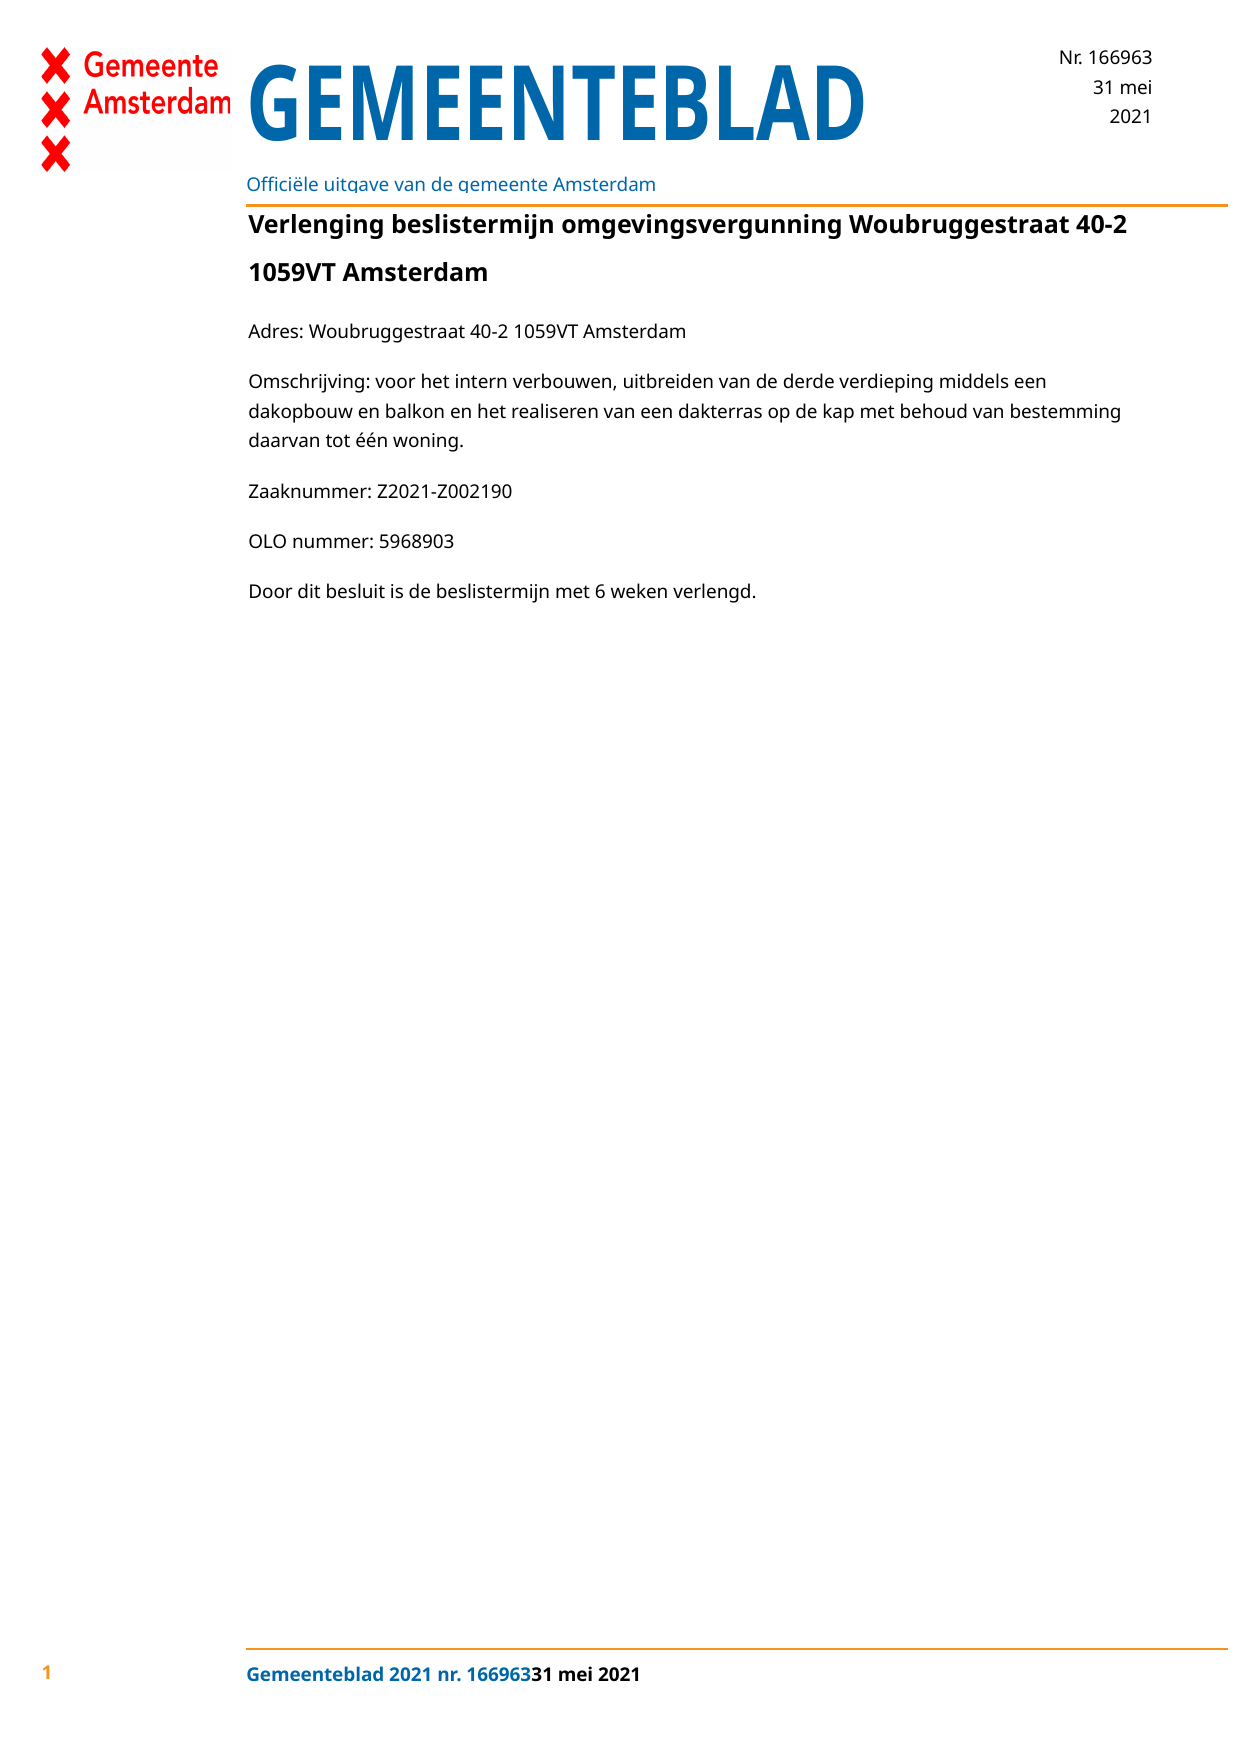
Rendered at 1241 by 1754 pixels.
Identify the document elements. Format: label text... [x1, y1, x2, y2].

picture [41, 47, 231, 172]
text Omschrijving: voor het intern verbouwen, uitbreiden van de derde verdieping middels een dakopbouw en balkon en het realiseren van een dakterras op de kap met behoud van bestemming daarvan tot één woning. [248, 368, 1152, 453]
text Adres: Woubruggestraat 40-2 1059VT Amsterdam [248, 318, 1152, 344]
text OLO nummer: 5968903 [248, 528, 1152, 554]
text Verlenging beslistermijn omgevingsvergunning Woubruggestraat 40-2 1059VT Amsterdam [248, 207, 1152, 288]
text Zaaknummer: Z2021-Z002190 [248, 478, 1152, 504]
text Door dit besluit is de beslistermijn met 6 weken verlengd. [248, 579, 1152, 604]
